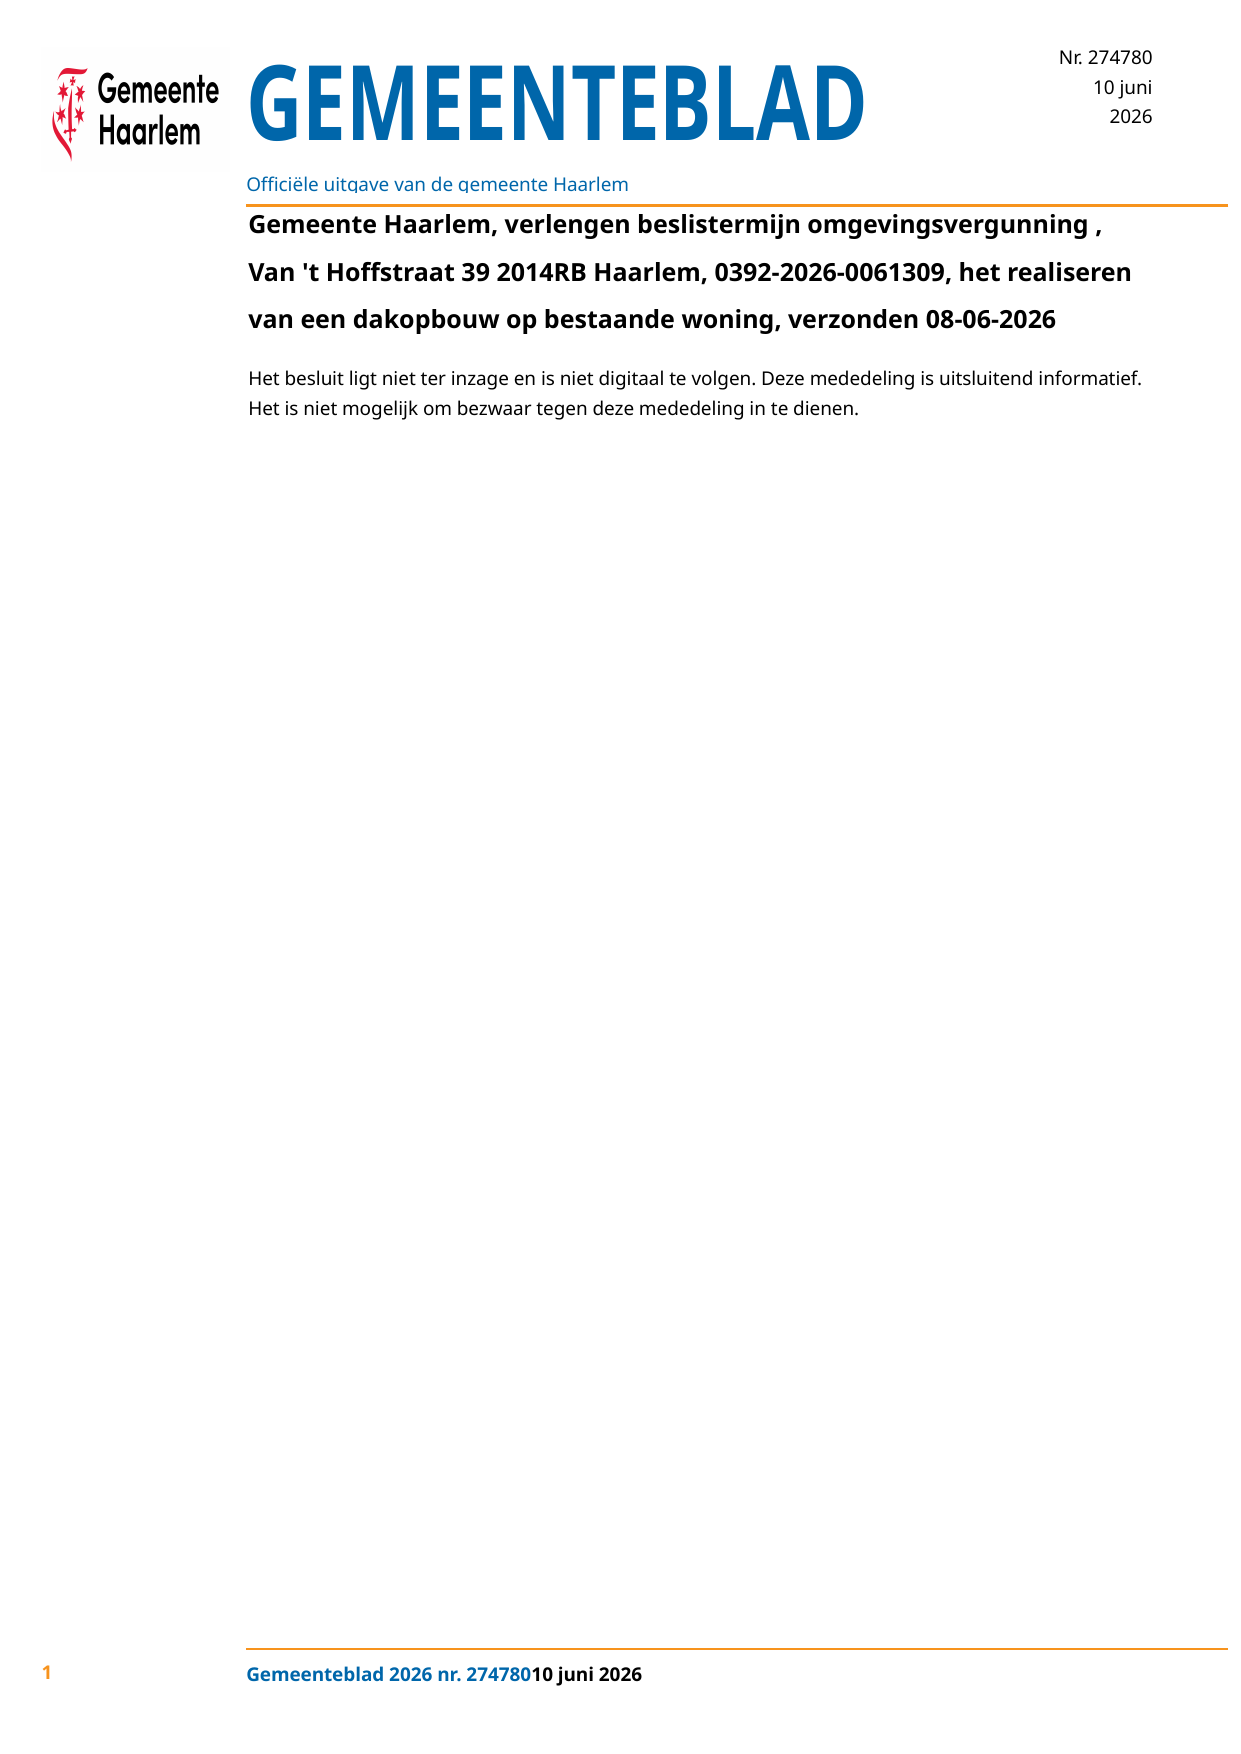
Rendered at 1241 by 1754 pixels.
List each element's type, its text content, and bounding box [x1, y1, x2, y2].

text Het besluit ligt niet ter inzage en is niet digitaal te volgen. Deze mededeling is uitsluitend informatief. Het is niet mogelijk om bezwaar tegen deze mededeling in te dienen. [248, 366, 1152, 421]
text Gemeente Haarlem, verlengen beslistermijn omgevingsvergunning , Van 't Hoffstraat 39 2014RB Haarlem, 0392-2026-0061309, het realiseren van een dakopbouw op bestaande woning, verzonden 08-06-2026 [248, 207, 1152, 336]
picture [41, 47, 231, 172]
